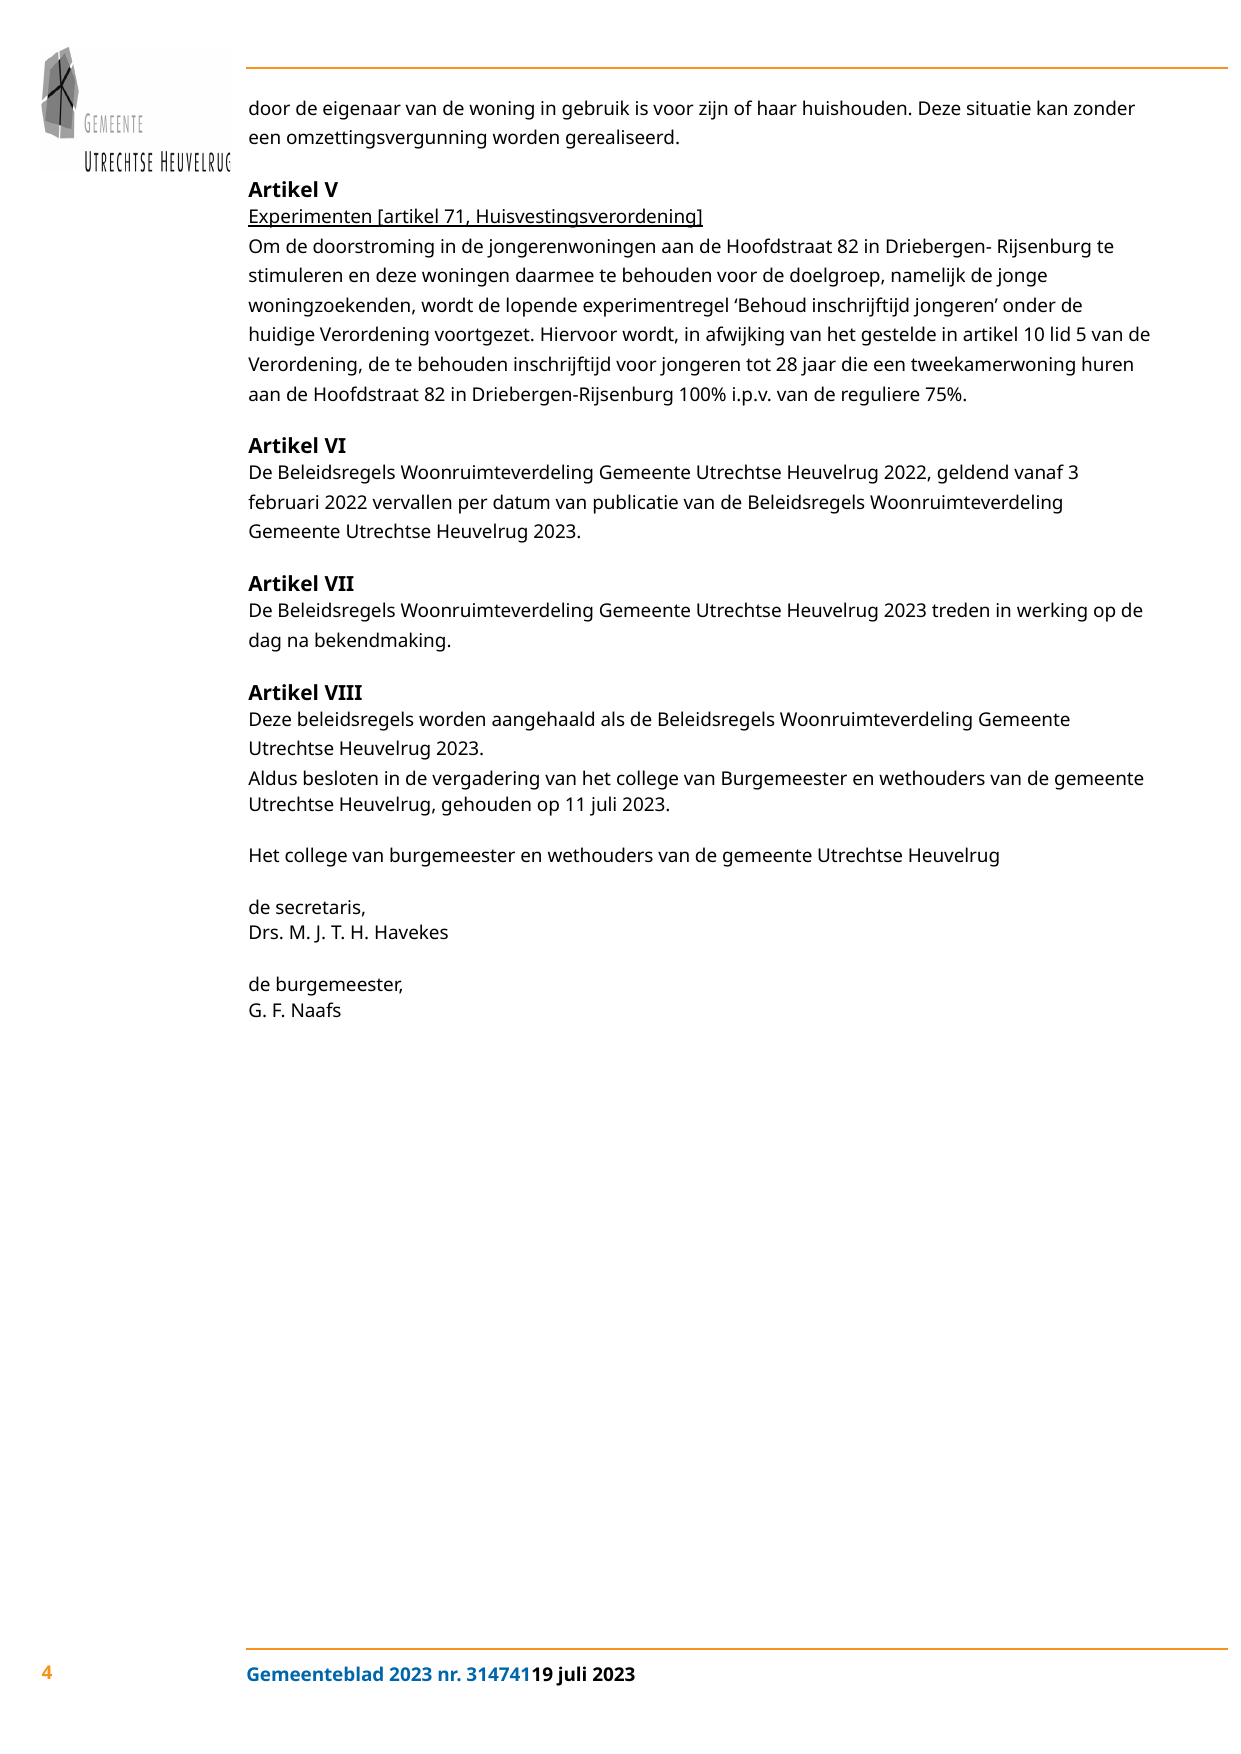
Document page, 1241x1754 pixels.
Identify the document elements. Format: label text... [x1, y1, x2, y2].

text De Beleidsregels Woonruimteverdeling Gemeente Utrechtse Heuvelrug 2022, geldend vanaf 3 februari 2022 vervallen per datum van publicatie van de Beleidsregels Woonruimteverdeling Gemeente Utrechtse Heuvelrug 2023. [248, 459, 1152, 544]
text Het college van burgemeester en wethouders van de gemeente Utrechtse Heuvelrug [248, 842, 1152, 868]
text door de eigenaar van de woning in gebruik is voor zijn of haar huishouden. Deze situatie kan zonder een omzettingsvergunning worden gerealiseerd. [248, 95, 1152, 150]
text Artikel VIII [248, 678, 1152, 706]
text G. F. Naafs [248, 997, 1152, 1022]
text Artikel VI [248, 431, 1152, 459]
text Artikel VII [248, 569, 1152, 598]
text Deze beleidsregels worden aangehaald als de Beleidsregels Woonruimteverdeling Gemeente Utrechtse Heuvelrug 2023. [248, 706, 1152, 761]
text Om de doorstroming in de jongerenwoningen aan de Hoofdstraat 82 in Driebergen- Rijsenburg te stimuleren en deze woningen daarmee te behouden voor de doelgroep, namelijk de jonge woningzoekenden, wordt de lopende experimentregel ‘Behoud inschrijftijd jongeren’ onder de huidige Verordening voortgezet. Hiervoor wordt, in afwijking van het gestelde in artikel 10 lid 5 van de Verordening, de te behouden inschrijftijd voor jongeren tot 28 jaar die een tweekamerwoning huren aan de Hoofdstraat 82 in Driebergen-Rijsenburg 100% i.p.v. van de reguliere 75%. [248, 233, 1152, 406]
text Artikel V [248, 175, 1152, 203]
text Aldus besloten in de vergadering van het college van Burgemeester en wethouders van de gemeente Utrechtse Heuvelrug, gehouden op 11 juli 2023. [248, 765, 1152, 817]
text de burgemeester, [248, 971, 1152, 997]
text Drs. M. J. T. H. Havekes [248, 919, 1152, 945]
text De Beleidsregels Woonruimteverdeling Gemeente Utrechtse Heuvelrug 2023 treden in werking op de dag na bekendmaking. [248, 598, 1152, 653]
text Experimenten [artikel 71, Huisvestingsverordening] [248, 203, 1152, 229]
text de secretaris, [248, 894, 1152, 919]
picture [41, 47, 231, 172]
